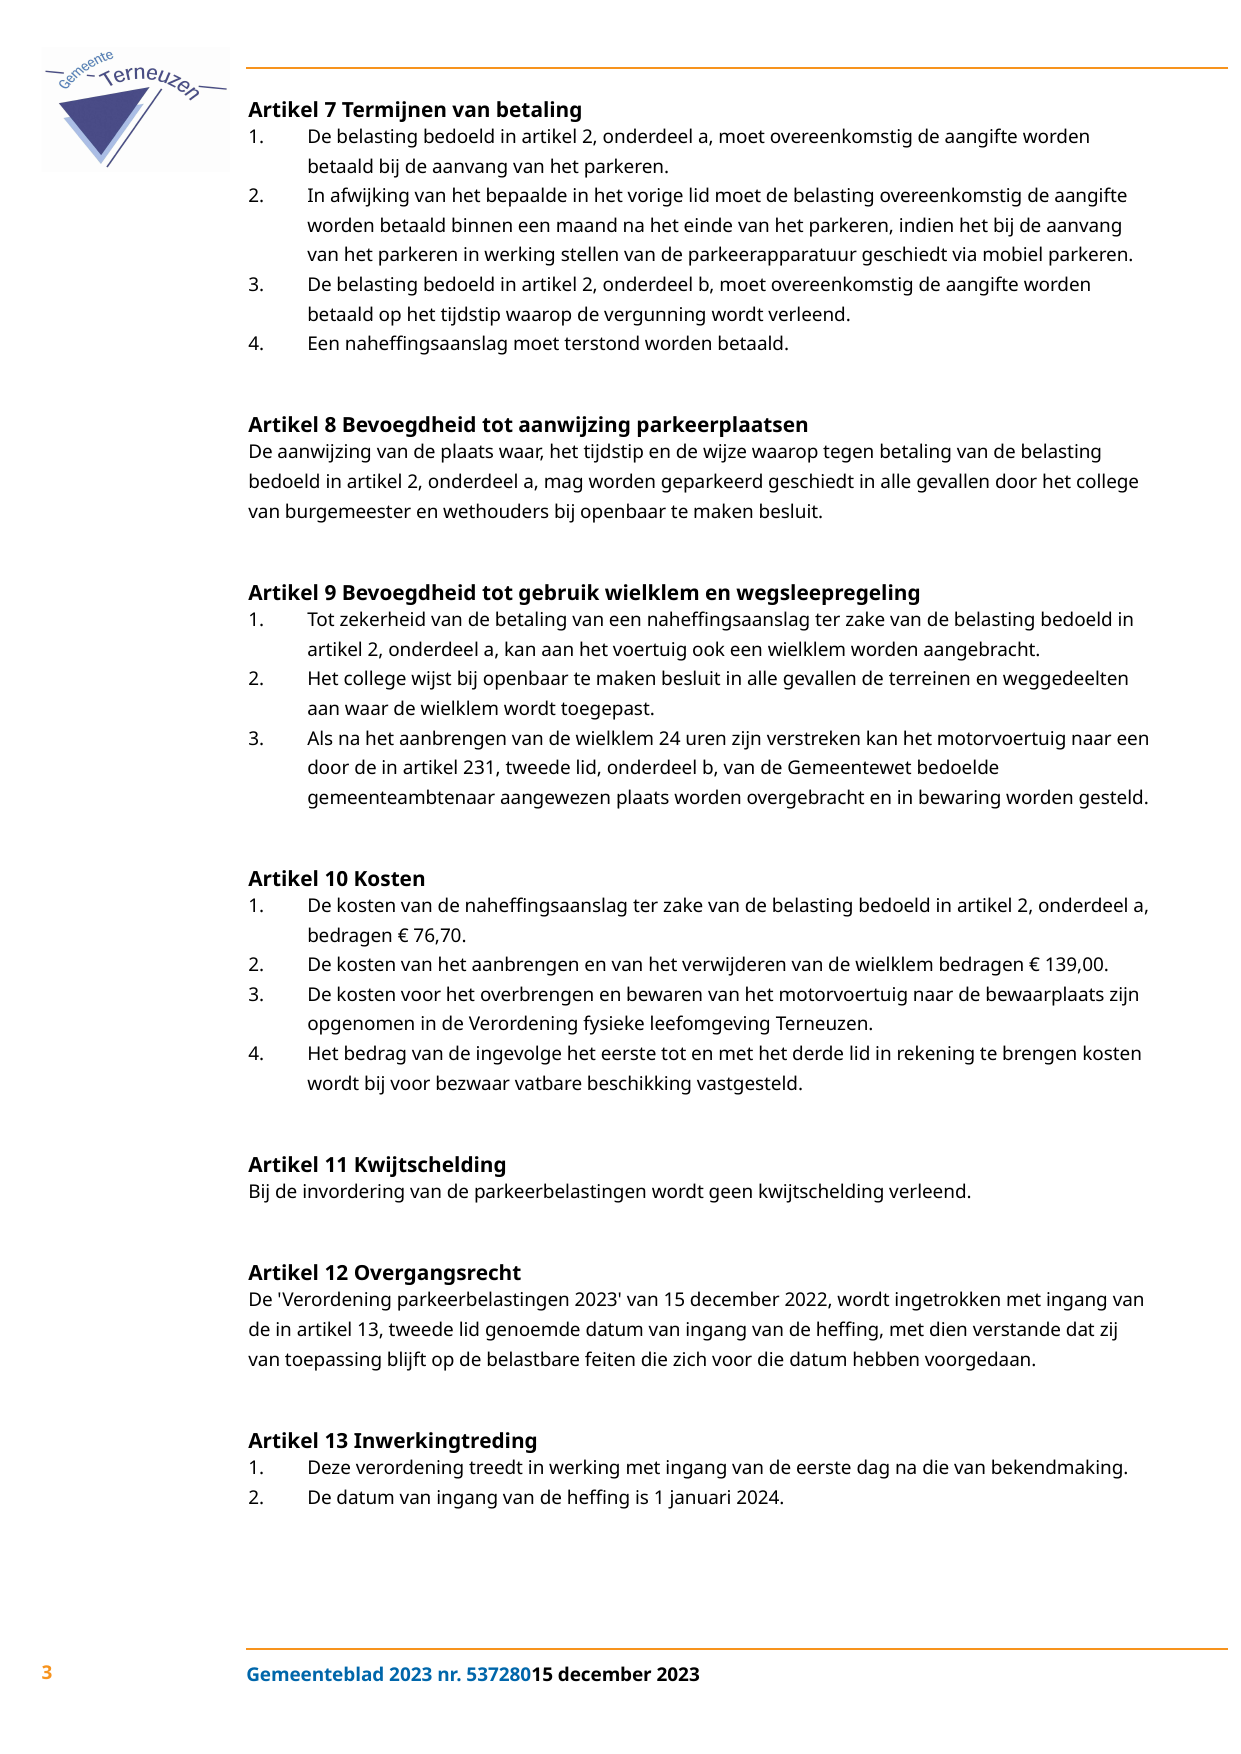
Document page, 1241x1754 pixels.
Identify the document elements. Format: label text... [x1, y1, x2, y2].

text De 'Verordening parkeerbelastingen 2023' van 15 december 2022, wordt ingetrokken met ingang van de in artikel 13, tweede lid genoemde datum van ingang van de heffing, met dien verstande dat zij van toepassing blijft op de belastbare feiten die zich voor die datum hebben voorgedaan. [248, 1287, 1152, 1372]
list De belasting bedoeld in artikel 2, onderdeel b, moet overeenkomstig de aangifte worden betaald op het tijdstip waarop de vergunning wordt verleend. [248, 271, 1152, 326]
picture [41, 47, 231, 172]
text Artikel 10 Kosten [248, 864, 1152, 892]
text Artikel 9 Bevoegdheid tot gebruik wielklem en wegsleepregeling [248, 578, 1152, 606]
text Artikel 8 Bevoegdheid tot aanwijzing parkeerplaatsen [248, 410, 1152, 439]
list Het college wijst bij openbaar te maken besluit in alle gevallen de terreinen en weggedeelten aan waar de wielklem wordt toegepast. [248, 666, 1152, 721]
text Artikel 11 Kwijtschelding [248, 1150, 1152, 1178]
list Deze verordening treedt in werking met ingang van de eerste dag na die van bekendmaking. [248, 1454, 1152, 1480]
list De datum van ingang van de heffing is 1 januari 2024. [248, 1484, 1152, 1509]
text De aanwijzing van de plaats waar, het tijdstip en de wijze waarop tegen betaling van de belasting bedoeld in artikel 2, onderdeel a, mag worden geparkeerd geschiedt in alle gevallen door het college van burgemeester en wethouders bij openbaar te maken besluit. [248, 439, 1152, 524]
list Tot zekerheid van de betaling van een naheffingsaanslag ter zake van de belasting bedoeld in artikel 2, onderdeel a, kan aan het voertuig ook een wielklem worden aangebracht. [248, 606, 1152, 662]
text Artikel 7 Termijnen van betaling [248, 95, 1152, 123]
list De kosten van het aanbrengen en van het verwijderen van de wielklem bedragen € 139,00. [248, 951, 1152, 977]
text Bij de invordering van de parkeerbelastingen wordt geen kwijtschelding verleend. [248, 1178, 1152, 1204]
list Het bedrag van de ingevolge het eerste tot en met het derde lid in rekening te brengen kosten wordt bij voor bezwaar vatbare beschikking vastgesteld. [248, 1040, 1152, 1096]
list In afwijking van het bepaalde in het vorige lid moet de belasting overeenkomstig de aangifte worden betaald binnen een maand na het einde van het parkeren, indien het bij de aanvang van het parkeren in werking stellen van de parkeerapparatuur geschiedt via mobiel parkeren. [248, 182, 1152, 267]
list Als na het aanbrengen van de wielklem 24 uren zijn verstreken kan het motorvoertuig naar een door de in artikel 231, tweede lid, onderdeel b, van de Gemeentewet bedoelde gemeenteambtenaar aangewezen plaats worden overgebracht en in bewaring worden gesteld. [248, 725, 1152, 809]
list De kosten van de naheffingsaanslag ter zake van de belasting bedoeld in artikel 2, onderdeel a, bedragen € 76,70. [248, 892, 1152, 948]
list De kosten voor het overbrengen en bewaren van het motorvoertuig naar de bewaarplaats zijn opgenomen in de Verordening fysieke leefomgeving Terneuzen. [248, 981, 1152, 1036]
text Artikel 13 Inwerkingtreding [248, 1426, 1152, 1454]
list De belasting bedoeld in artikel 2, onderdeel a, moet overeenkomstig de aangifte worden betaald bij de aanvang van het parkeren. [248, 123, 1152, 178]
list Een naheffingsaanslag moet terstond worden betaald. [248, 330, 1152, 356]
text Artikel 12 Overgangsrecht [248, 1258, 1152, 1287]
